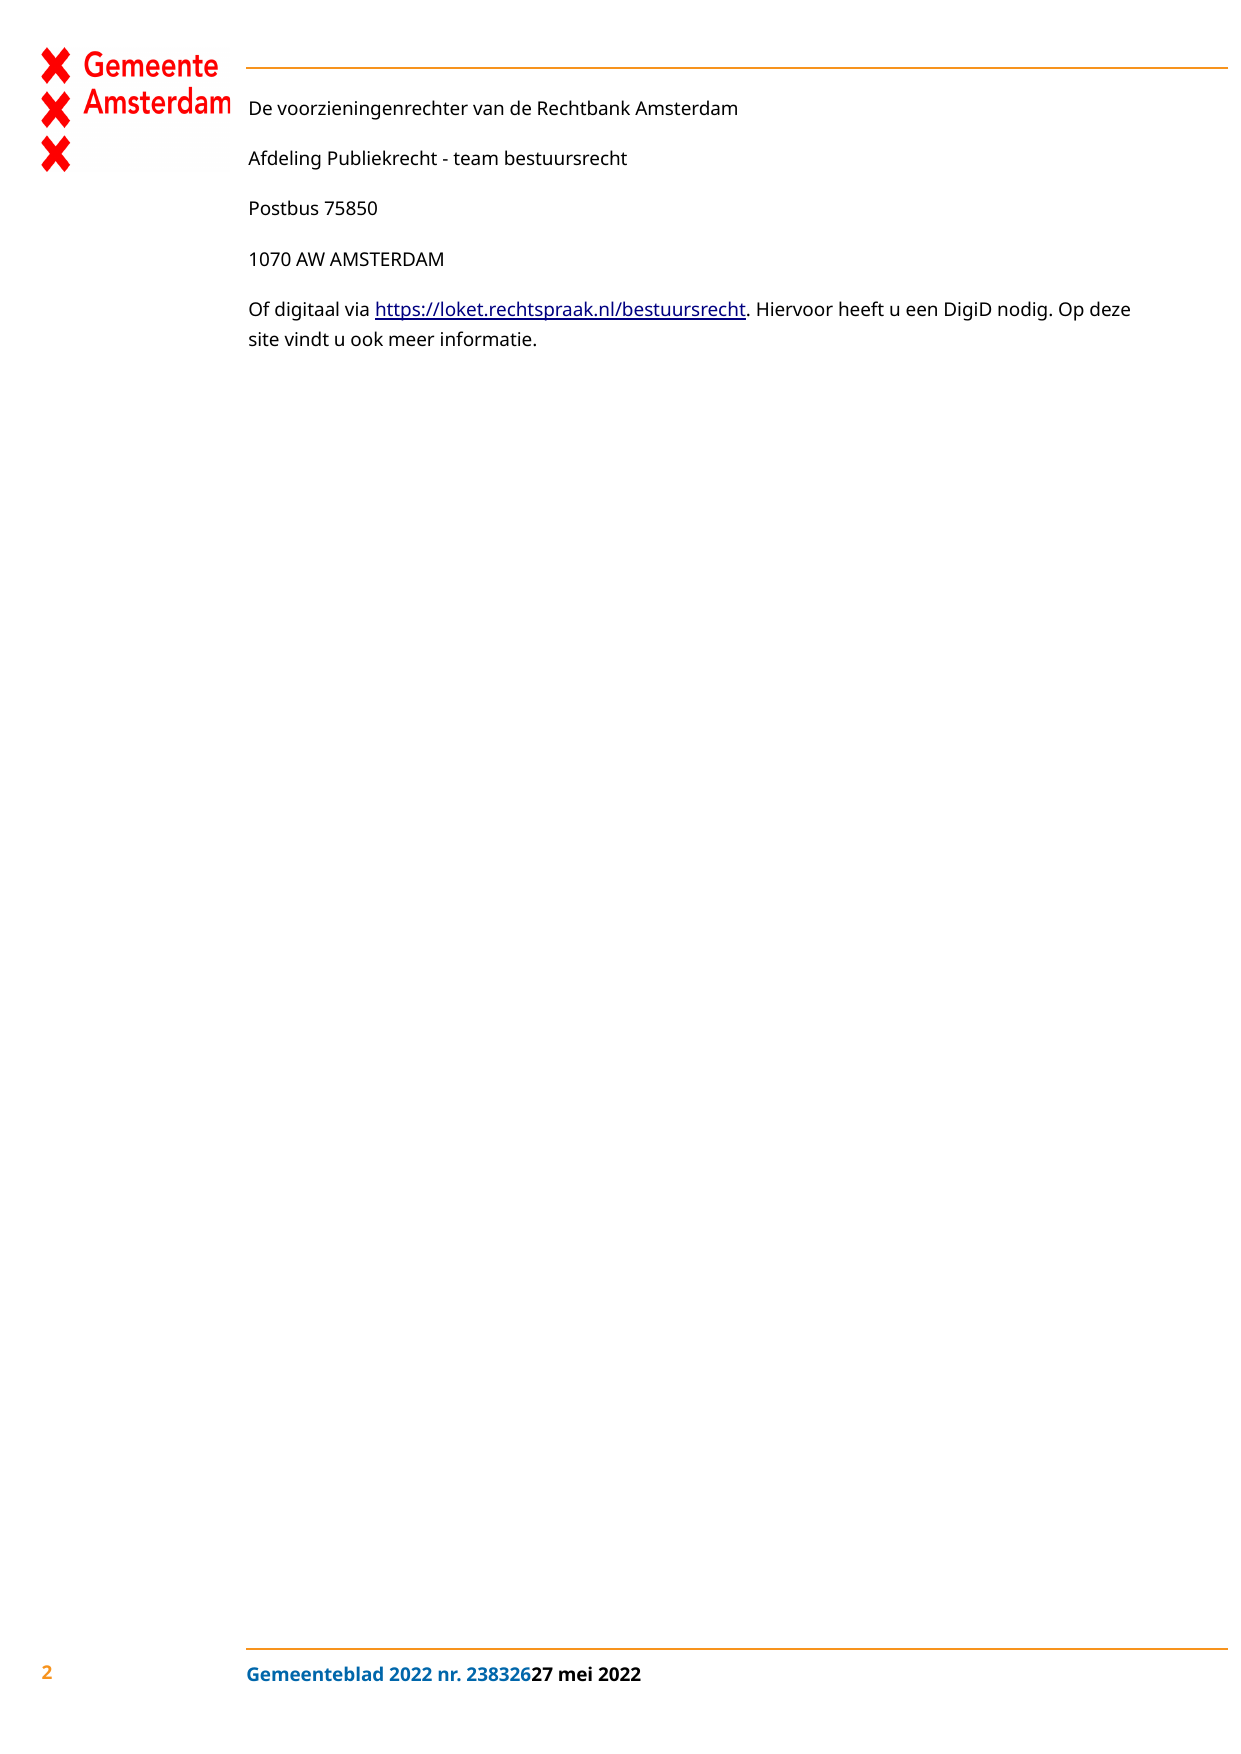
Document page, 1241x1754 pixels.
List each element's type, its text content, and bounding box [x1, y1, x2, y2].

text Afdeling Publiekrecht - team bestuursrecht [248, 145, 1152, 171]
picture [41, 47, 231, 172]
text De voorzieningenrechter van de Rechtbank Amsterdam [248, 95, 1152, 121]
text 1070 AW AMSTERDAM [248, 246, 1152, 272]
text Of digitaal via https://loket.rechtspraak.nl/bestuursrecht. Hiervoor heeft u een DigiD nodig. Op deze site vindt u ook meer informatie. [248, 296, 1152, 352]
text Postbus 75850 [248, 196, 1152, 221]
